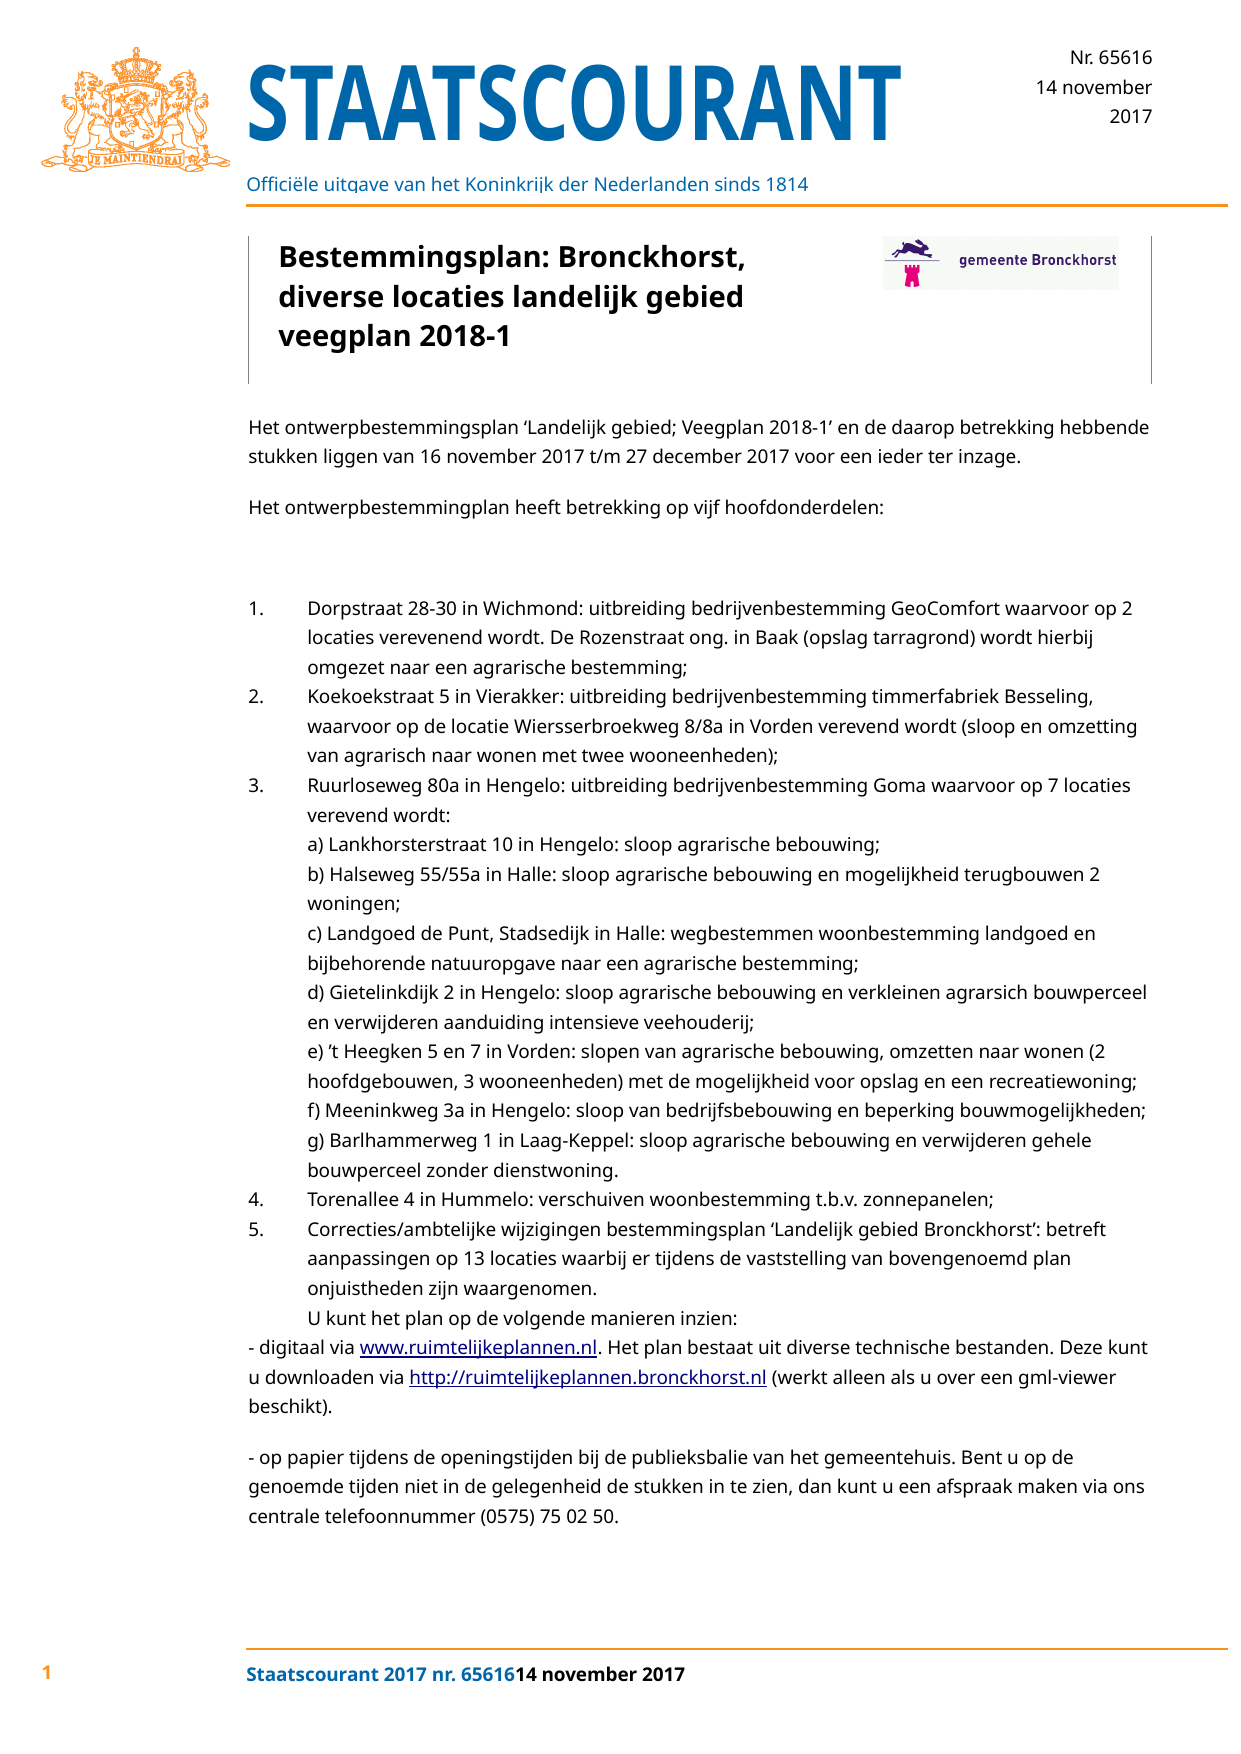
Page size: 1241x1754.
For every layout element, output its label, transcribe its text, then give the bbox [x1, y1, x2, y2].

list g) Barlhammerweg 1 in Laag-Keppel: sloop agrarische bebouwing en verwijderen gehele bouwperceel zonder dienstwoning. [248, 1127, 1152, 1183]
list d) Gietelinkdijk 2 in Hengelo: sloop agrarische bebouwing en verkleinen agrarsich bouwperceel en verwijderen aanduiding intensieve veehouderij; [248, 979, 1152, 1035]
list Torenallee 4 in Hummelo: verschuiven woonbestemming t.b.v. zonnepanelen; [248, 1186, 1152, 1212]
text - digitaal via www.ruimtelijkeplannen.nl. Het plan bestaat uit diverse technische bestanden. Deze kunt u downloaden via http://ruimtelijkeplannen.bronckhorst.nl (werkt alleen als u over een gml-viewer beschikt). [248, 1334, 1152, 1419]
list Dorpstraat 28-30 in Wichmond: uitbreiding bedrijvenbestemming GeoComfort waarvoor op 2 locaties verevenend wordt. De Rozenstraat ong. in Baak (opslag tarragrond) wordt hierbij omgezet naar een agrarische bestemming; [248, 595, 1152, 680]
list b) Halseweg 55/55a in Halle: sloop agrarische bebouwing en mogelijkheid terugbouwen 2 woningen; [248, 861, 1152, 916]
text Het ontwerpbestemmingsplan ‘Landelijk gebied; Veegplan 2018-1’ en de daarop betrekking hebbende stukken liggen van 16 november 2017 t/m 27 december 2017 voor een ieder ter inzage. [248, 414, 1152, 469]
list Koekoekstraat 5 in Vierakker: uitbreiding bedrijvenbestemming timmerfabriek Besseling, waarvoor op de locatie Wiersserbroekweg 8/8a in Vorden verevend wordt (sloop en omzetting van agrarisch naar wonen met twee wooneenheden); [248, 683, 1152, 768]
list Correcties/ambtelijke wijzigingen bestemmingsplan ‘Landelijk gebied Bronckhorst’: betreft aanpassingen op 13 locaties waarbij er tijdens de vaststelling van bovengenoemd plan onjuistheden zijn waargenomen. [248, 1216, 1152, 1301]
list c) Landgoed de Punt, Stadsedijk in Halle: wegbestemmen woonbestemming landgoed en bijbehorende natuuropgave naar een agrarische bestemming; [248, 920, 1152, 976]
table_header Bestemmingsplan: Bronckhorst, diverse locaties landelijk gebied veegplan 2018-1 [249, 236, 850, 384]
list U kunt het plan op de volgende manieren inzien: [248, 1305, 1152, 1331]
list f) Meeninkweg 3a in Hengelo: sloop van bedrijfsbebouwing en beperking bouwmogelijkheden; [248, 1098, 1152, 1123]
list Ruurloseweg 80a in Hengelo: uitbreiding bedrijvenbestemming Goma waarvoor op 7 locaties verevend wordt: [248, 772, 1152, 828]
picture [41, 47, 231, 172]
picture [882, 236, 1119, 290]
list e) ’t Heegken 5 en 7 in Vorden: slopen van agrarische bebouwing, omzetten naar wonen (2 hoofdgebouwen, 3 wooneenheden) met de mogelijkheid voor opslag en een recreatiewoning; [248, 1038, 1152, 1094]
table_header [850, 236, 1151, 384]
list a) Lankhorsterstraat 10 in Hengelo: sloop agrarische bebouwing; [248, 831, 1152, 857]
text Het ontwerpbestemmingplan heeft betrekking op vijf hoofdonderdelen: [248, 494, 1152, 520]
text - op papier tijdens de openingstijden bij de publieksbalie van het gemeentehuis. Bent u op de genoemde tijden niet in de gelegenheid de stukken in te zien, dan kunt u een afspraak maken via ons centrale telefoonnummer (0575) 75 02 50. [248, 1444, 1152, 1529]
